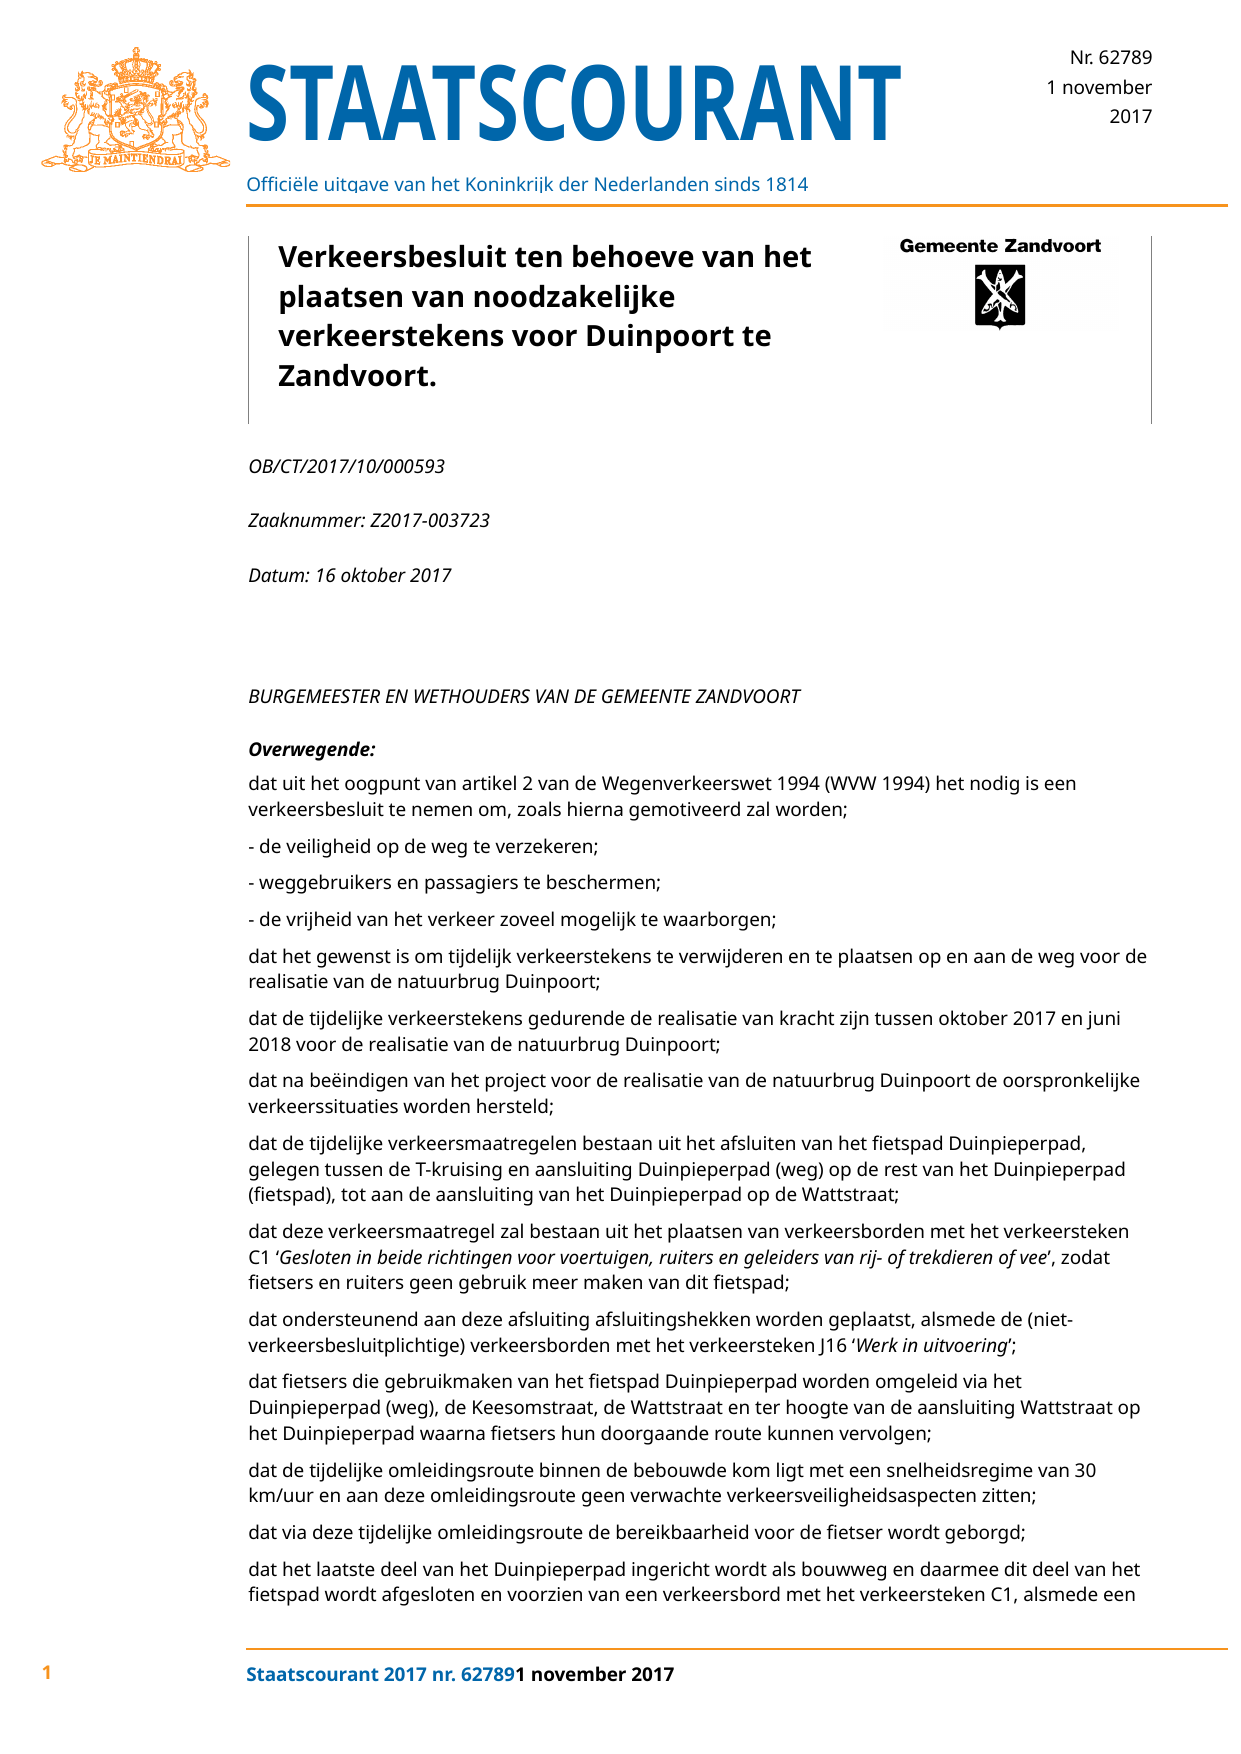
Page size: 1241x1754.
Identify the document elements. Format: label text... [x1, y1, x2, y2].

text dat uit het oogpunt van artikel 2 van de Wegenverkeerswet 1994 (WVW 1994) het nodig is een verkeersbesluit te nemen om, zoals hierna gemotiveerd zal worden; [248, 770, 1152, 822]
table_header [850, 236, 1151, 424]
text - de vrijheid van het verkeer zoveel mogelijk te waarborgen; [248, 906, 1152, 932]
text dat via deze tijdelijke omleidingsroute de bereikbaarheid voor de fietser wordt geborgd; [248, 1519, 1152, 1545]
text Datum: 16 oktober 2017 [248, 562, 1152, 587]
text dat ondersteunend aan deze afsluiting afsluitingshekken worden geplaatst, alsmede de (niet-verkeersbesluitplichtige) verkeersborden met het verkeersteken J16 ‘Werk in uitvoering’; [248, 1306, 1152, 1358]
text dat de tijdelijke verkeerstekens gedurende de realisatie van kracht zijn tussen oktober 2017 en juni 2018 voor de realisatie van de natuurbrug Duinpoort; [248, 1005, 1152, 1057]
text dat deze verkeersmaatregel zal bestaan uit het plaatsen van verkeersborden met het verkeersteken C1 ‘Gesloten in beide richtingen voor voertuigen, ruiters en geleiders van rij- of trekdieren of vee’, zodat fietsers en ruiters geen gebruik meer maken van dit fietspad; [248, 1218, 1152, 1295]
picture [41, 47, 231, 172]
text - weggebruikers en passagiers te beschermen; [248, 869, 1152, 895]
text dat het gewenst is om tijdelijk verkeerstekens te verwijderen en te plaatsen op en aan de weg voor de realisatie van de natuurbrug Duinpoort; [248, 943, 1152, 994]
text - de veiligheid op de weg te verzekeren; [248, 833, 1152, 858]
text dat de tijdelijke verkeersmaatregelen bestaan uit het afsluiten van het fietspad Duinpieperpad, gelegen tussen de T-kruising en aansluiting Duinpieperpad (weg) op de rest van het Duinpieperpad (fietspad), tot aan de aansluiting van het Duinpieperpad op de Wattstraat; [248, 1130, 1152, 1207]
table_header Verkeersbesluit ten behoeve van het plaatsen van noodzakelijke verkeerstekens voor Duinpoort te Zandvoort. [249, 236, 850, 424]
picture [882, 236, 1119, 331]
text dat na beëindigen van het project voor de realisatie van de natuurbrug Duinpoort de oorspronkelijke verkeerssituaties worden hersteld; [248, 1068, 1152, 1119]
text Zaaknummer: Z2017-003723 [248, 508, 1152, 533]
text dat de tijdelijke omleidingsroute binnen de bebouwde kom ligt met een snelheidsregime van 30 km/uur en aan deze omleidingsroute geen verwachte verkeersveiligheidsaspecten zitten; [248, 1457, 1152, 1508]
text BURGEMEESTER EN WETHOUDERS VAN DE GEMEENTE ZANDVOORT [248, 683, 1152, 709]
text dat fietsers die gebruikmaken van het fietspad Duinpieperpad worden omgeleid via het Duinpieperpad (weg), de Keesomstraat, de Wattstraat en ter hoogte van de aansluiting Wattstraat op het Duinpieperpad waarna fietsers hun doorgaande route kunnen vervolgen; [248, 1369, 1152, 1446]
text OB/CT/2017/10/000593 [248, 454, 1152, 479]
text dat het laatste deel van het Duinpieperpad ingericht wordt als bouwweg en daarmee dit deel van het fietspad wordt afgesloten en voorzien van een verkeersbord met het verkeersteken C1, alsmede een [248, 1556, 1152, 1607]
text Overwegende: [248, 736, 1152, 762]
